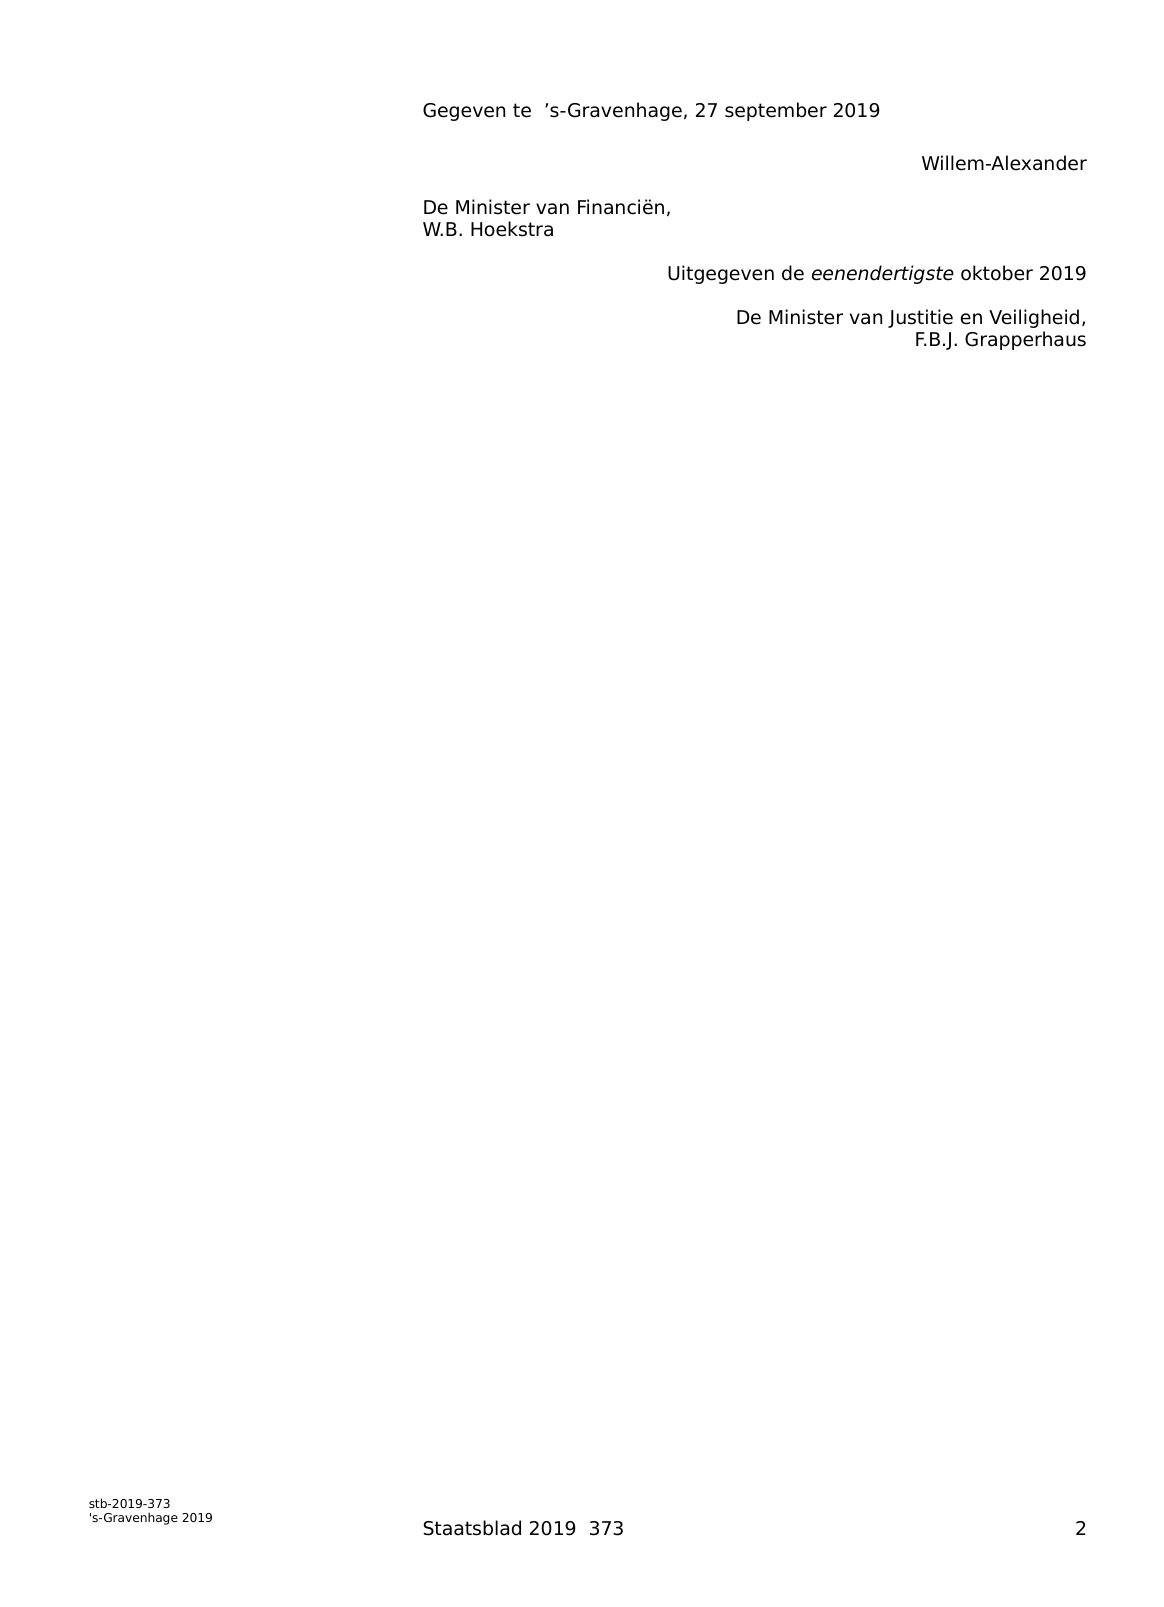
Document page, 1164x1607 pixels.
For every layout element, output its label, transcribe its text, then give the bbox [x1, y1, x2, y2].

text De Minister van Justitie en Veiligheid, F.B.J. Grapperhaus [422, 307, 1087, 351]
text stb-2019-373 [88, 1497, 323, 1511]
text Willem-Alexander [422, 152, 1087, 174]
text De Minister van Financiën, W.B. Hoekstra [422, 197, 1087, 241]
text 's-Gravenhage 2019 [88, 1511, 323, 1525]
text Gegeven te ’s-Gravenhage, 27 september 2019 [422, 100, 1087, 122]
text Uitgegeven de eenendertigste oktober 2019 [422, 263, 1087, 285]
